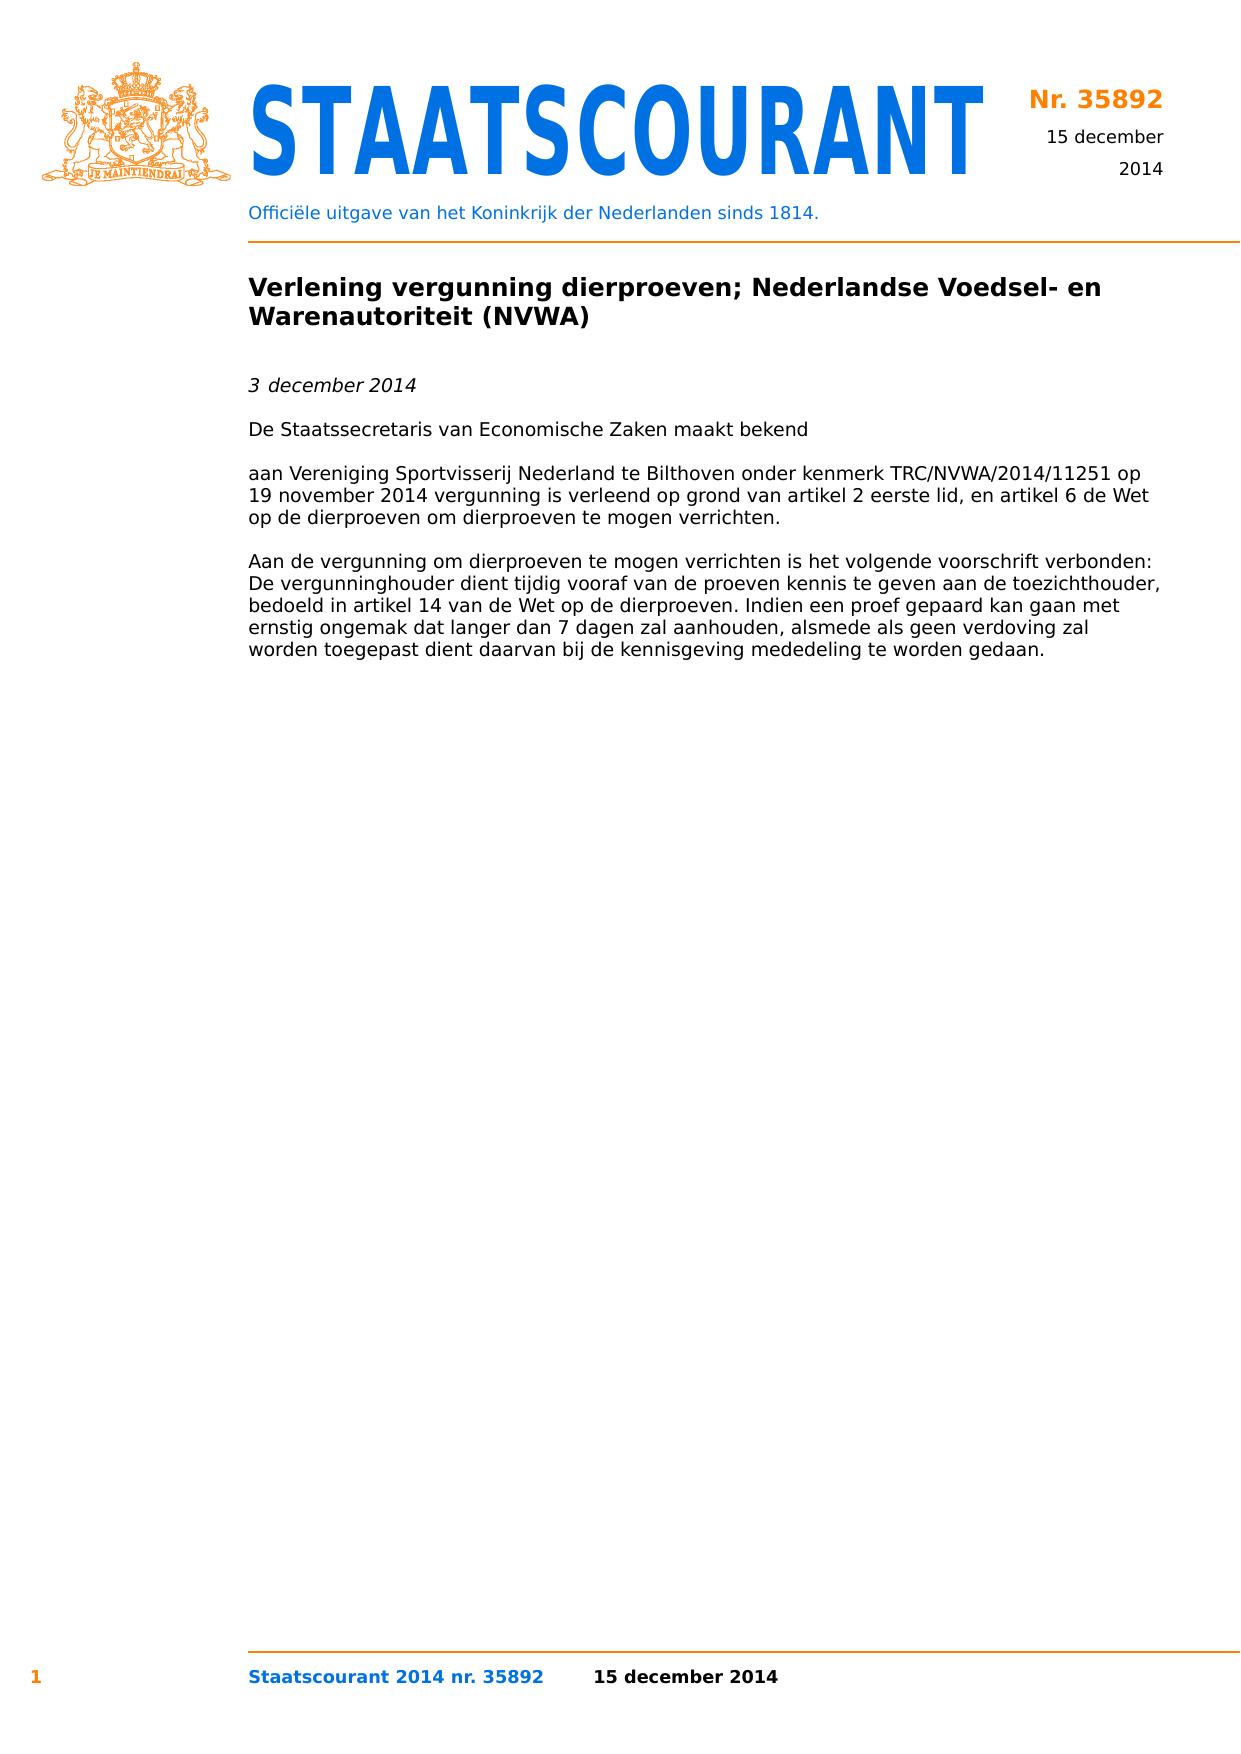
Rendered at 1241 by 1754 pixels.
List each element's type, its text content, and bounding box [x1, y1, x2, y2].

table_header Nr. 35892 [998, 62, 1240, 121]
table_cell 2014 [998, 153, 1240, 203]
text Aan de vergunning om dierproeven te mogen verrichten is het volgende voorschrift verbonden: [248, 551, 1163, 573]
subtitle Verlening vergunning dierproeven; Nederlandse Voedsel- en Warenautoriteit (NVWA) [248, 273, 1163, 331]
table_cell Officiële uitgave van het Koninkrijk der Nederlanden sinds 1814. [248, 203, 1240, 241]
table_header [25, 62, 248, 241]
text De vergunninghouder dient tijdig vooraf van de proeven kennis te geven aan de toezichthouder, bedoeld in artikel 14 van de Wet op de dierproeven. Indien een proef gepaard kan gaan met ernstig ongemak dat langer dan 7 dagen zal aanhouden, alsmede als geen verdoving zal worden toegepast dient daarvan bij de kennisgeving mededeling te worden gedaan. [248, 573, 1163, 661]
table_cell 15 december [998, 121, 1240, 153]
text aan Vereniging Sportvisserij Nederland te Bilthoven onder kenmerk TRC/NVWA/2014/11251 op [248, 463, 1163, 485]
text 3 december 2014 [248, 375, 1163, 397]
picture [41, 62, 231, 186]
table_header STAATSCOURANT [248, 62, 998, 203]
text 19 november 2014 vergunning is verleend op grond van artikel 2 eerste lid, en artikel 6 de Wet op de dierproeven om dierproeven te mogen verrichten. [248, 485, 1163, 529]
text De Staatssecretaris van Economische Zaken maakt bekend [248, 419, 1163, 441]
